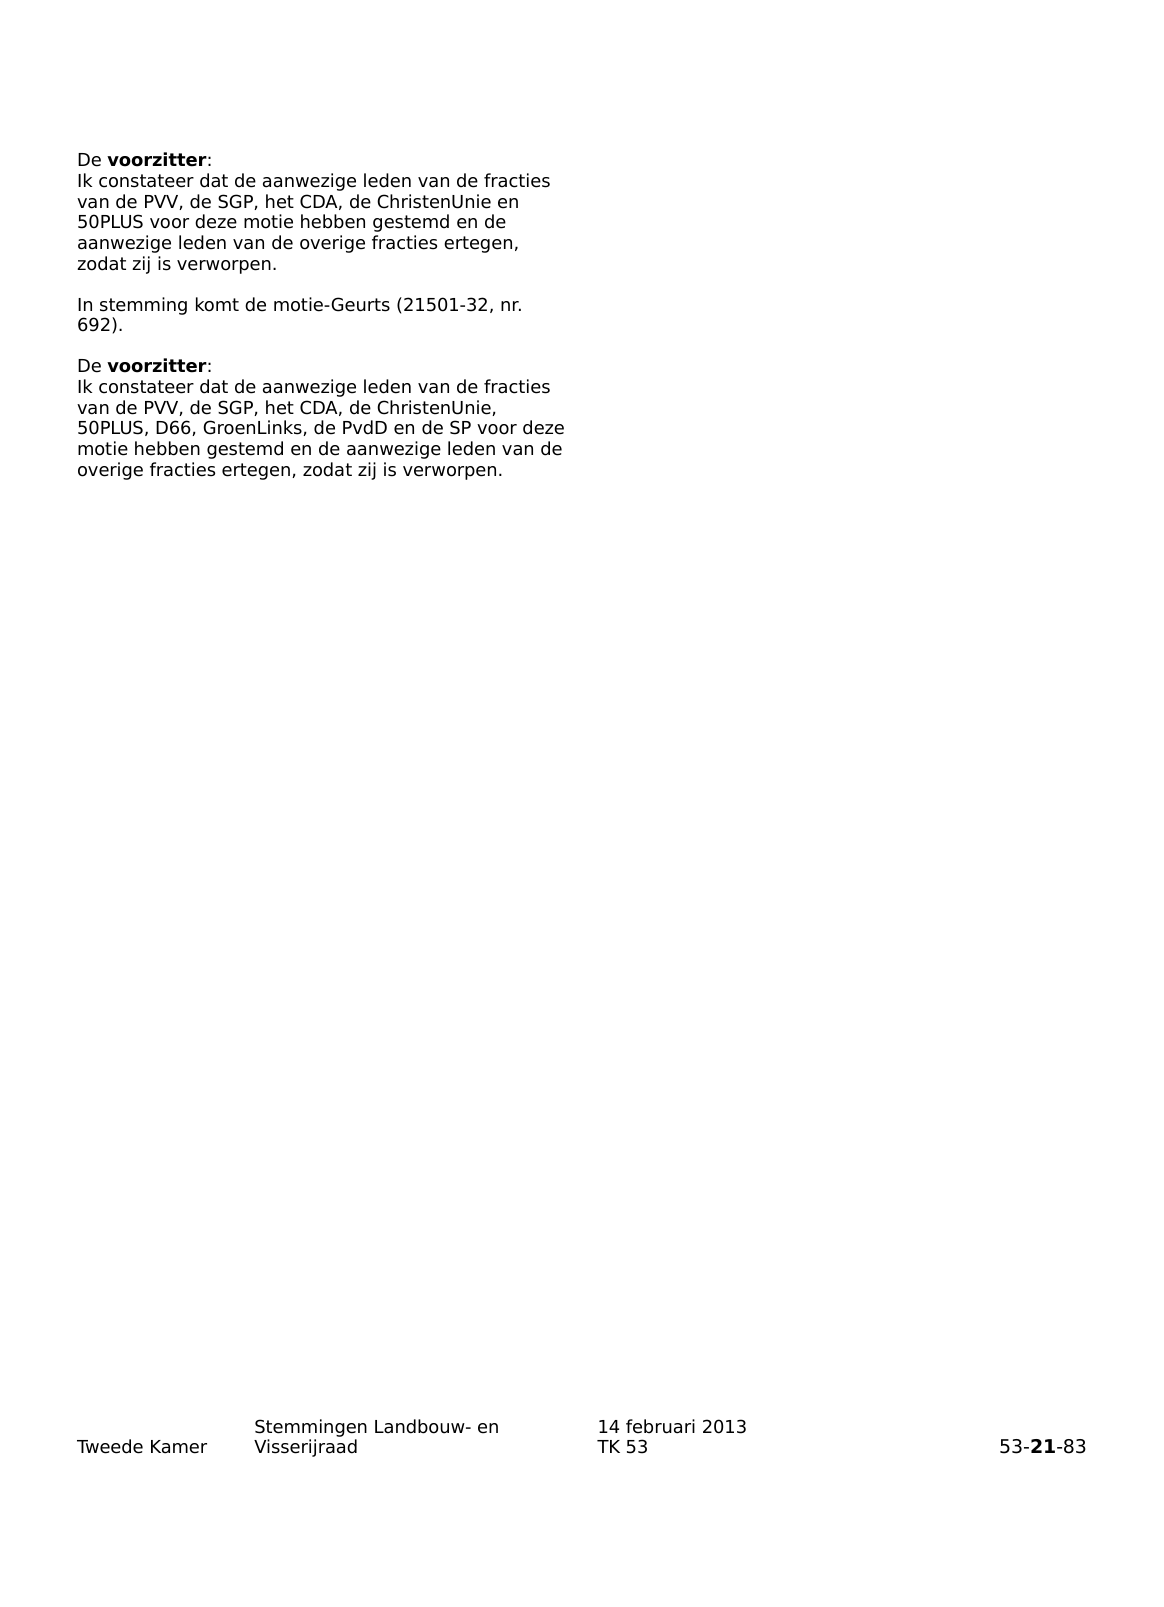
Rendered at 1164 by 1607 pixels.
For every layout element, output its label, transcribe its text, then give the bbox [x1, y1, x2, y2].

text De voorzitter: [77, 356, 567, 377]
text Ik constateer dat de aanwezige leden van de fracties van de PVV, de SGP, het CDA, de ChristenUnie en 50PLUS voor deze motie hebben gestemd en de aanwezige leden van de overige fracties ertegen, zodat zij is verworpen. [77, 171, 567, 274]
text De voorzitter: [77, 150, 567, 171]
text In stemming komt de motie-Geurts (21501-32, nr. 692). [77, 294, 567, 336]
text Ik constateer dat de aanwezige leden van de fracties van de PVV, de SGP, het CDA, de ChristenUnie, 50PLUS, D66, GroenLinks, de PvdD en de SP voor deze motie hebben gestemd en de aanwezige leden van de overige fracties ertegen, zodat zij is verworpen. [77, 377, 567, 480]
